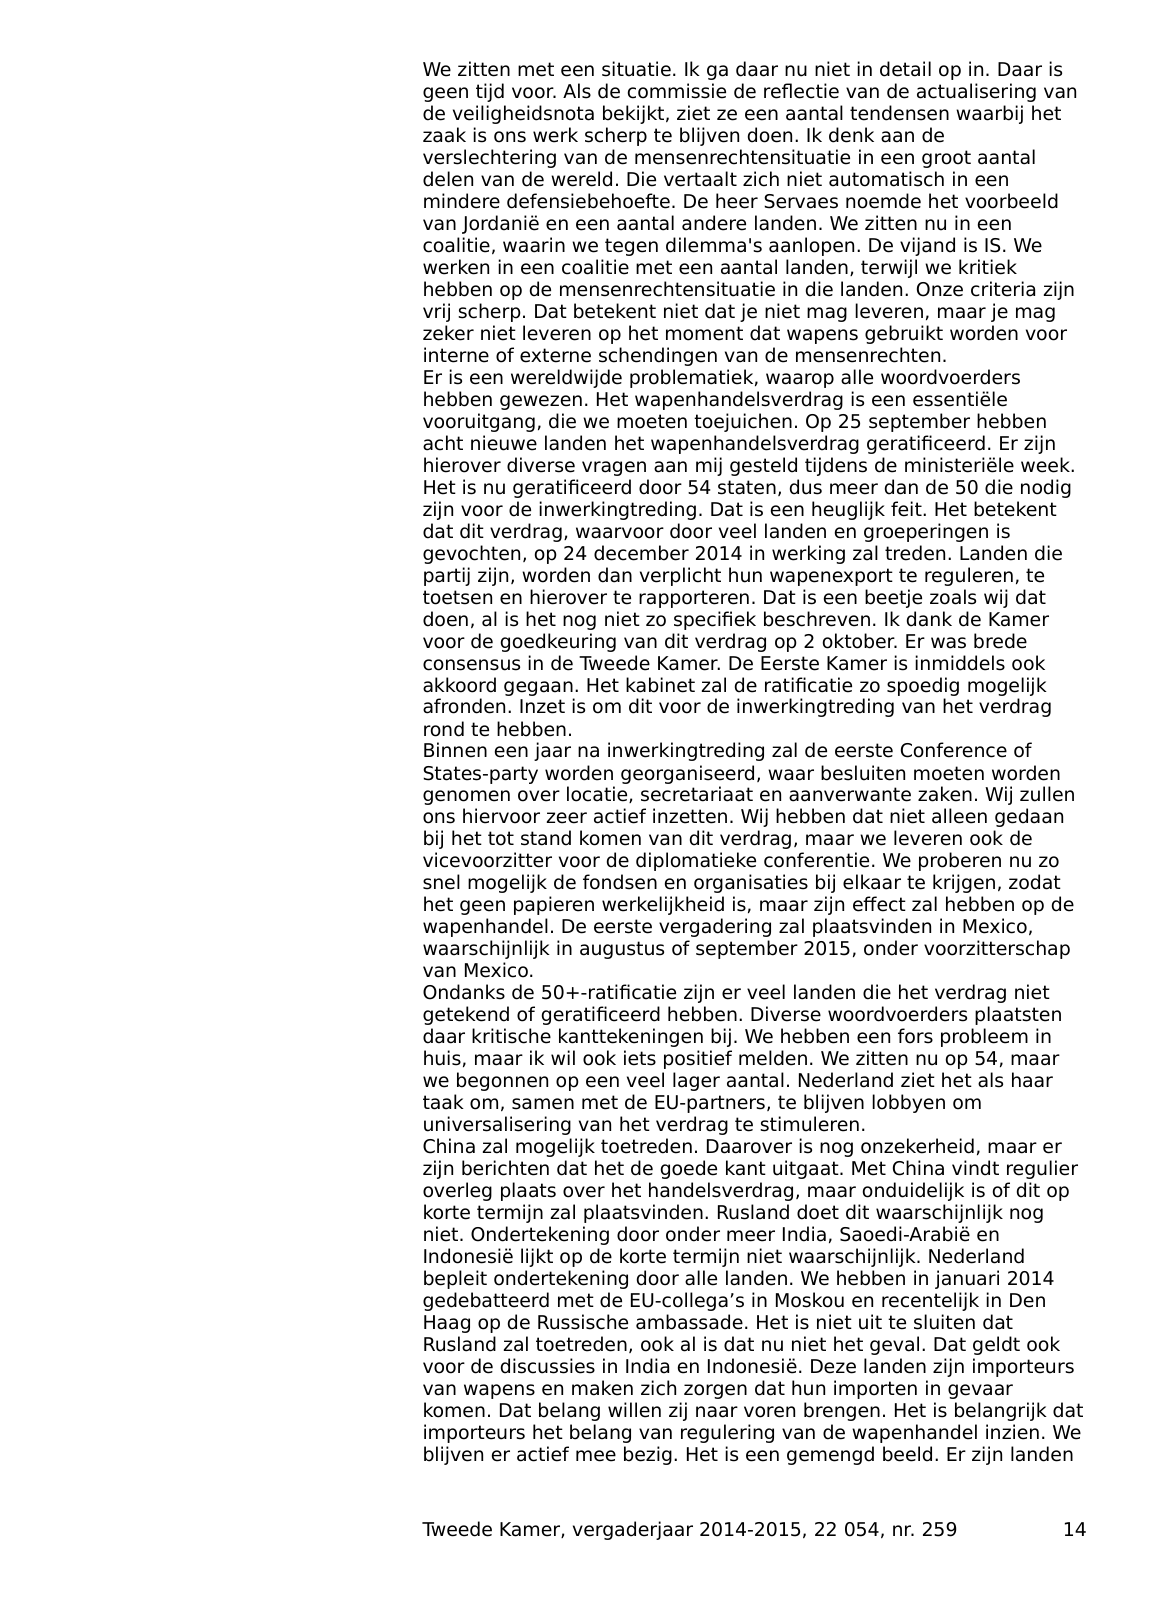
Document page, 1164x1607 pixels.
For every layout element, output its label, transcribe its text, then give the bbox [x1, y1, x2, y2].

text Binnen een jaar na inwerkingtreding zal de eerste Conference of States-party worden georganiseerd, waar besluiten moeten worden genomen over locatie, secretariaat en aanverwante zaken. Wij zullen ons hiervoor zeer actief inzetten. Wij hebben dat niet alleen gedaan bij het tot stand komen van dit verdrag, maar we leveren ook de vicevoorzitter voor de diplomatieke conferentie. We proberen nu zo snel mogelijk de fondsen en organisaties bij elkaar te krijgen, zodat het geen papieren werkelijkheid is, maar zijn effect zal hebben op de wapenhandel. De eerste vergadering zal plaatsvinden in Mexico, waarschijnlijk in augustus of september 2015, onder voorzitterschap van Mexico. [422, 740, 1087, 982]
text Er is een wereldwijde problematiek, waarop alle woordvoerders hebben gewezen. Het wapenhandelsverdrag is een essentiële vooruitgang, die we moeten toejuichen. Op 25 september hebben acht nieuwe landen het wapenhandelsverdrag geratificeerd. Er zijn hierover diverse vragen aan mij gesteld tijdens de ministeriële week. Het is nu geratificeerd door 54 staten, dus meer dan de 50 die nodig zijn voor de inwerkingtreding. Dat is een heuglijk feit. Het betekent dat dit verdrag, waarvoor door veel landen en groeperingen is gevochten, op 24 december 2014 in werking zal treden. Landen die partij zijn, worden dan verplicht hun wapenexport te reguleren, te toetsen en hierover te rapporteren. Dat is een beetje zoals wij dat doen, al is het nog niet zo specifiek beschreven. Ik dank de Kamer voor de goedkeuring van dit verdrag op 2 oktober. Er was brede consensus in de Tweede Kamer. De Eerste Kamer is inmiddels ook akkoord gegaan. Het kabinet zal de ratificatie zo spoedig mogelijk afronden. Inzet is om dit voor de inwerkingtreding van het verdrag rond te hebben. [422, 367, 1087, 740]
text Ondanks de 50+-ratificatie zijn er veel landen die het verdrag niet getekend of geratificeerd hebben. Diverse woordvoerders plaatsten daar kritische kanttekeningen bij. We hebben een fors probleem in huis, maar ik wil ook iets positief melden. We zitten nu op 54, maar we begonnen op een veel lager aantal. Nederland ziet het als haar taak om, samen met de EU-partners, te blijven lobbyen om universalisering van het verdrag te stimuleren. [422, 982, 1087, 1136]
text China zal mogelijk toetreden. Daarover is nog onzekerheid, maar er zijn berichten dat het de goede kant uitgaat. Met China vindt regulier overleg plaats over het handelsverdrag, maar onduidelijk is of dit op korte termijn zal plaatsvinden. Rusland doet dit waarschijnlijk nog niet. Ondertekening door onder meer India, Saoedi-Arabië en Indonesië lijkt op de korte termijn niet waarschijnlijk. Nederland bepleit ondertekening door alle landen. We hebben in januari 2014 gedebatteerd met de EU-collega’s in Moskou en recentelijk in Den Haag op de Russische ambassade. Het is niet uit te sluiten dat Rusland zal toetreden, ook al is dat nu niet het geval. Dat geldt ook voor de discussies in India en Indonesië. Deze landen zijn importeurs van wapens en maken zich zorgen dat hun importen in gevaar komen. Dat belang willen zij naar voren brengen. Het is belangrijk dat importeurs het belang van regulering van de wapenhandel inzien. We blijven er actief mee bezig. Het is een gemengd beeld. Er zijn landen [422, 1136, 1087, 1466]
text We zitten met een situatie. Ik ga daar nu niet in detail op in. Daar is geen tijd voor. Als de commissie de reflectie van de actualisering van de veiligheidsnota bekijkt, ziet ze een aantal tendensen waarbij het zaak is ons werk scherp te blijven doen. Ik denk aan de verslechtering van de mensenrechtensituatie in een groot aantal delen van de wereld. Die vertaalt zich niet automatisch in een mindere defensiebehoefte. De heer Servaes noemde het voorbeeld van Jordanië en een aantal andere landen. We zitten nu in een coalitie, waarin we tegen dilemma's aanlopen. De vijand is IS. We werken in een coalitie met een aantal landen, terwijl we kritiek hebben op de mensenrechtensituatie in die landen. Onze criteria zijn vrij scherp. Dat betekent niet dat je niet mag leveren, maar je mag zeker niet leveren op het moment dat wapens gebruikt worden voor interne of externe schendingen van de mensenrechten. [422, 59, 1087, 367]
